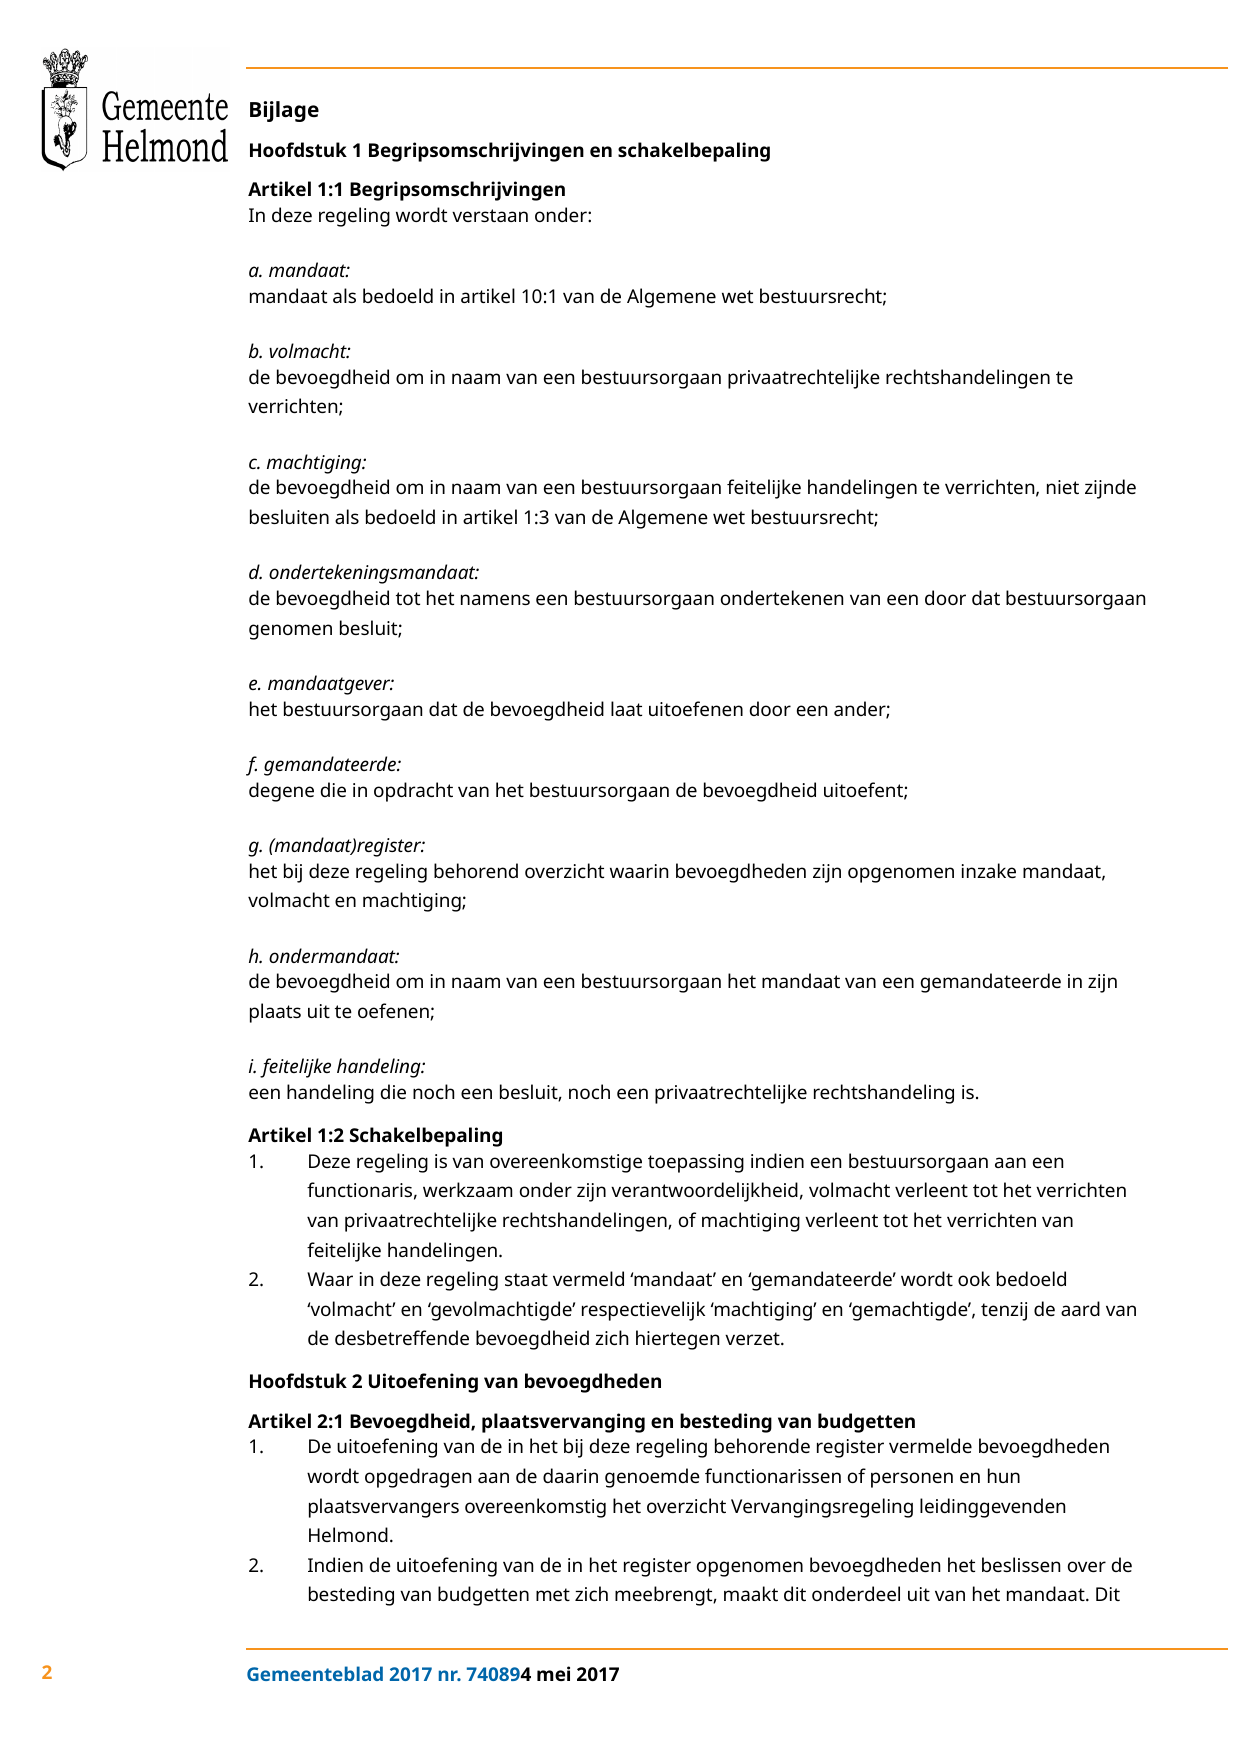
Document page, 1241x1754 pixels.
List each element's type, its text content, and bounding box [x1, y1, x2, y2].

text Artikel 1:1 Begripsomschrijvingen [248, 176, 1152, 202]
text c. machtiging: [248, 449, 1152, 474]
text f. gemandateerde: [248, 751, 1152, 777]
text de bevoegdheid om in naam van een bestuursorgaan privaatrechtelijke rechtshandelingen te verrichten; [248, 364, 1152, 419]
text d. ondertekeningsmandaat: [248, 559, 1152, 585]
text degene die in opdracht van het bestuursorgaan de bevoegdheid uitoefent; [248, 777, 1152, 803]
text In deze regeling wordt verstaan onder: [248, 202, 1152, 228]
text de bevoegdheid om in naam van een bestuursorgaan het mandaat van een gemandateerde in zijn plaats uit te oefenen; [248, 968, 1152, 1024]
list De uitoefening van de in het bij deze regeling behorende register vermelde bevoegdheden wordt opgedragen aan de daarin genoemde functionarissen of personen en hun plaatsvervangers overeenkomstig het overzicht Vervangingsregeling leidinggevenden Helmond. [248, 1434, 1152, 1548]
list Deze regeling is van overeenkomstige toepassing indien een bestuursorgaan aan een functionaris, werkzaam onder zijn verantwoordelijkheid, volmacht verleent tot het verrichten van privaatrechtelijke rechtshandelingen, of machtiging verleent tot het verrichten van feitelijke handelingen. [248, 1148, 1152, 1262]
text Bijlage [248, 95, 1152, 123]
text Artikel 1:2 Schakelbepaling [248, 1122, 1152, 1148]
text e. mandaatgever: [248, 670, 1152, 696]
text h. ondermandaat: [248, 943, 1152, 968]
text a. mandaat: [248, 257, 1152, 283]
list Indien de uitoefening van de in het register opgenomen bevoegdheden het beslissen over de besteding van budgetten met zich meebrengt, maakt dit onderdeel uit van het mandaat. Dit [248, 1552, 1152, 1607]
text Hoofdstuk 1 Begripsomschrijvingen en schakelbepaling [248, 137, 1152, 163]
text i. feitelijke handeling: [248, 1053, 1152, 1079]
text g. (mandaat)register: [248, 832, 1152, 858]
picture [41, 47, 231, 172]
text Hoofdstuk 2 Uitoefening van bevoegdheden [248, 1369, 1152, 1394]
text het bij deze regeling behorend overzicht waarin bevoegdheden zijn opgenomen inzake mandaat, volmacht en machtiging; [248, 858, 1152, 913]
list Waar in deze regeling staat vermeld ‘mandaat’ en ‘gemandateerde’ wordt ook bedoeld ‘volmacht’ en ‘gevolmachtigde’ respectievelijk ‘machtiging’ en ‘gemachtigde’, tenzij de aard van de desbetreffende bevoegdheid zich hiertegen verzet. [248, 1266, 1152, 1351]
text Artikel 2:1 Bevoegdheid, plaatsvervanging en besteding van budgetten [248, 1408, 1152, 1434]
text de bevoegdheid om in naam van een bestuursorgaan feitelijke handelingen te verrichten, niet zijnde besluiten als bedoeld in artikel 1:3 van de Algemene wet bestuursrecht; [248, 474, 1152, 530]
text mandaat als bedoeld in artikel 10:1 van de Algemene wet bestuursrecht; [248, 283, 1152, 309]
text de bevoegdheid tot het namens een bestuursorgaan ondertekenen van een door dat bestuursorgaan genomen besluit; [248, 585, 1152, 641]
text b. volmacht: [248, 338, 1152, 364]
text het bestuursorgaan dat de bevoegdheid laat uitoefenen door een ander; [248, 696, 1152, 722]
text een handeling die noch een besluit, noch een privaatrechtelijke rechtshandeling is. [248, 1079, 1152, 1105]
